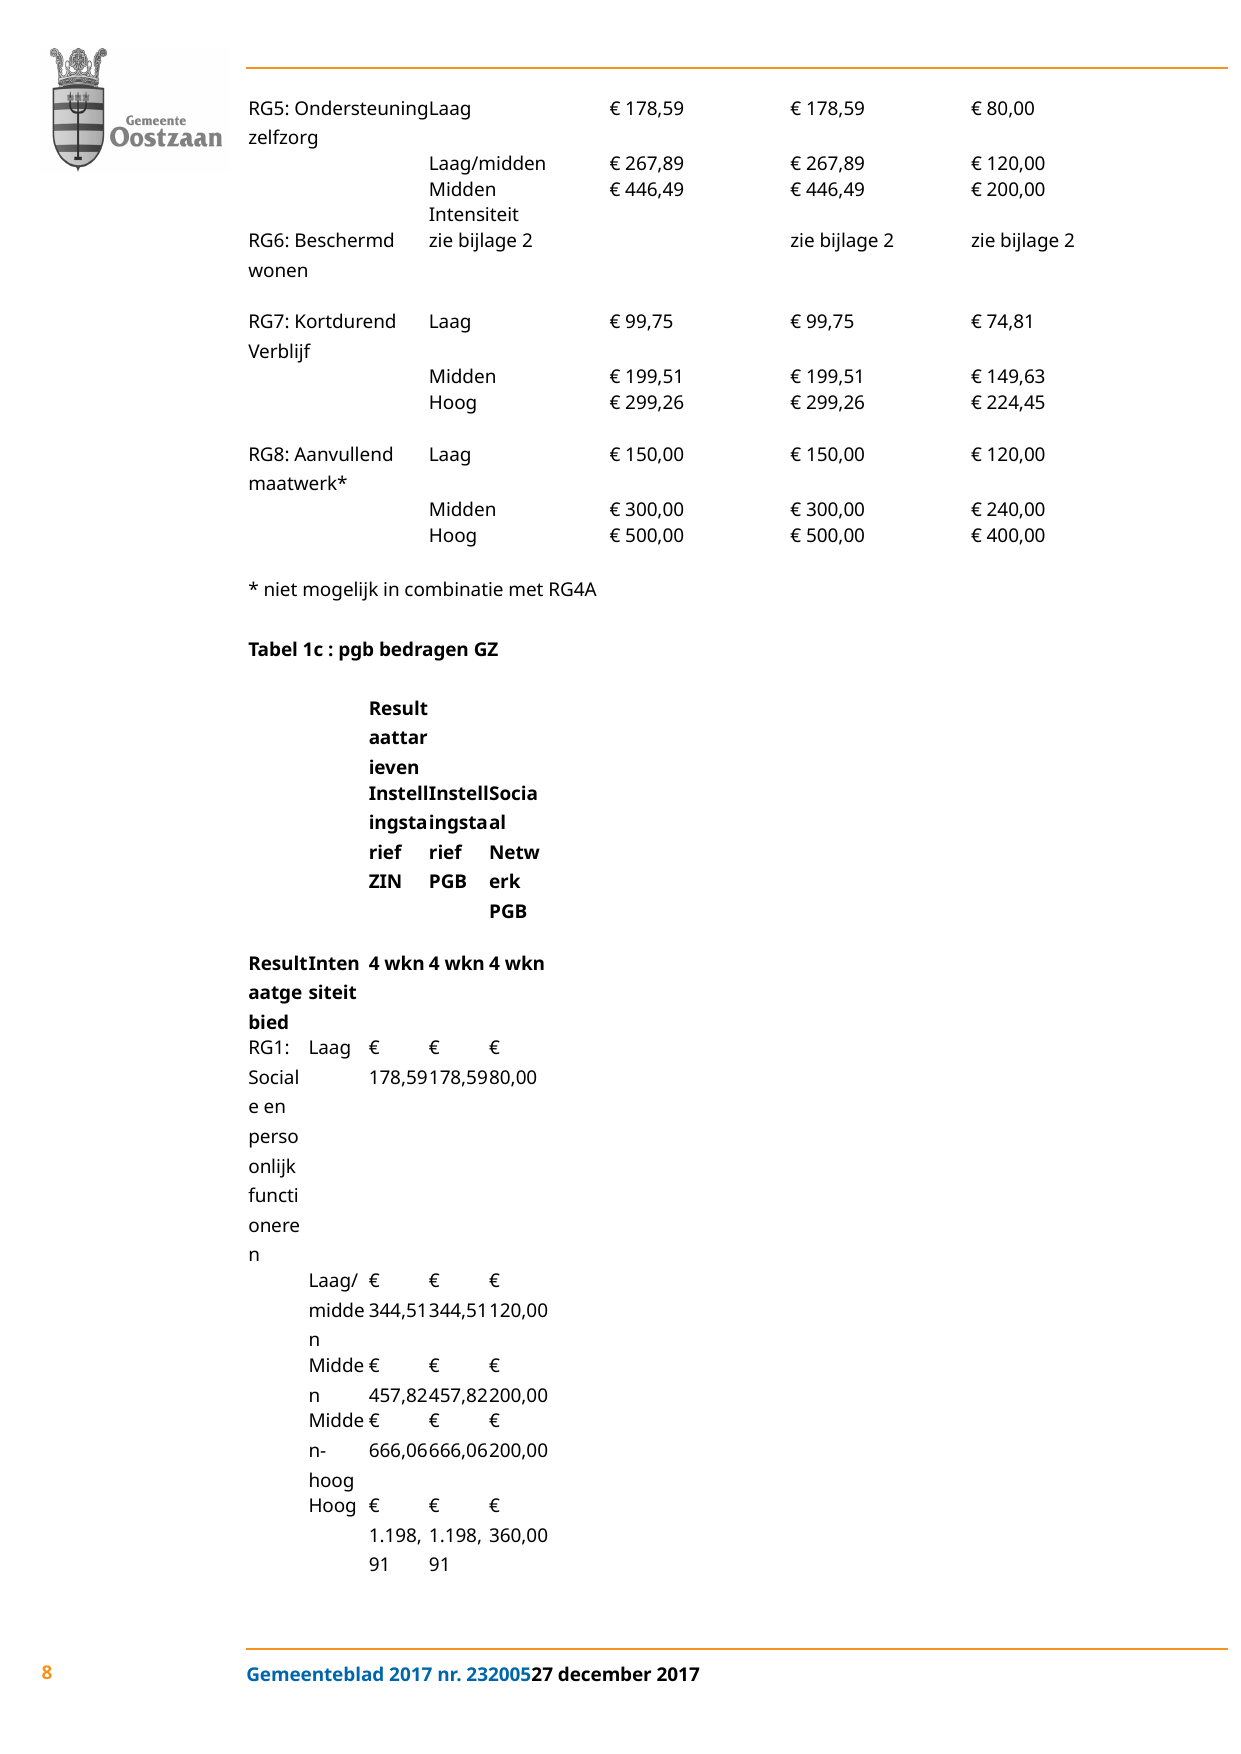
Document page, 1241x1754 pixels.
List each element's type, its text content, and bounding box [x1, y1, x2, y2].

table_cell RG8: Aanvullend maatwerk* [248, 441, 429, 496]
table_cell € 150,00 [609, 441, 790, 496]
table_cell RG6: Beschermd wonen [248, 227, 429, 283]
table_cell [790, 283, 971, 308]
table_cell Hoog [429, 522, 609, 548]
table_cell [429, 283, 609, 308]
table_cell [248, 1578, 308, 1603]
table_cell [429, 548, 609, 573]
table_cell € 200,00 [971, 176, 1152, 202]
table_cell € 200,00 [489, 1408, 549, 1492]
table_cell Instellingstarief ZIN [369, 780, 429, 924]
table_cell [248, 548, 429, 573]
table_cell [790, 415, 971, 441]
table_cell Laag [308, 1035, 368, 1267]
table_cell RG7: Kortdurend Verblijf [248, 308, 429, 364]
table_header [308, 695, 368, 780]
table_cell € 200,00 [489, 1352, 549, 1408]
table_cell € 267,89 [609, 150, 790, 176]
table_cell € 120,00 [971, 150, 1152, 176]
table_cell [609, 415, 790, 441]
table_cell [248, 415, 429, 441]
table_cell € 457,82 [369, 1352, 429, 1408]
table_cell € 178,59 [429, 1035, 489, 1267]
table_cell [248, 924, 308, 950]
table_cell € 74,81 [971, 308, 1152, 364]
table_cell [248, 1408, 308, 1492]
table_cell € 178,59 [369, 1035, 429, 1267]
table_cell [248, 780, 308, 924]
table_cell € 80,00 [971, 95, 1152, 150]
table_cell Laag/midden [308, 1268, 368, 1352]
table_cell 4 wkn [369, 950, 429, 1034]
table_cell Laag [429, 308, 609, 364]
table_cell Midden-hoog [308, 1408, 368, 1492]
text Tabel 1c : pgb bedragen GZ [248, 636, 1152, 661]
table_cell [248, 1493, 308, 1577]
table_cell [609, 227, 790, 283]
table_cell € 99,75 [609, 308, 790, 364]
table_cell € 99,75 [790, 308, 971, 364]
table_cell Intensiteit [429, 202, 609, 227]
table_cell Laag/midden [429, 150, 609, 176]
table_cell Hoog [429, 389, 609, 415]
table_cell Instellingstarief PGB [429, 780, 489, 924]
table_cell 4 wkn [489, 950, 549, 1034]
picture [41, 47, 231, 172]
table_cell € 400,00 [971, 522, 1152, 548]
table_cell [248, 283, 429, 308]
table_cell € 446,49 [609, 176, 790, 202]
table_cell [248, 202, 429, 227]
table_cell [308, 1578, 368, 1603]
table_cell Midden [429, 176, 609, 202]
table_cell RG5: Ondersteuning zelfzorg [248, 95, 429, 150]
table_cell [971, 283, 1152, 308]
table_cell € 299,26 [790, 389, 971, 415]
table_cell zie bijlage 2 [790, 227, 971, 283]
table_cell € 344,51 [369, 1268, 429, 1352]
table_cell € 120,00 [971, 441, 1152, 496]
table_cell € 267,89 [790, 150, 971, 176]
table_cell [609, 548, 790, 573]
table_cell [971, 202, 1152, 227]
table_cell Midden [429, 364, 609, 389]
table_cell [790, 202, 971, 227]
table_cell [248, 389, 429, 415]
table_cell [248, 1268, 308, 1352]
table_cell [248, 496, 429, 522]
table_cell 4 wkn [429, 950, 489, 1034]
table_cell [248, 176, 429, 202]
table_cell € 500,00 [790, 522, 971, 548]
table_cell € 199,51 [609, 364, 790, 389]
table_cell [248, 522, 429, 548]
table_cell [248, 150, 429, 176]
table_cell € 300,00 [790, 496, 971, 522]
table_cell € 446,49 [790, 176, 971, 202]
table_cell Midden [429, 496, 609, 522]
table_cell € 224,45 [971, 389, 1152, 415]
table_cell € 120,00 [489, 1268, 549, 1352]
table_cell [790, 548, 971, 573]
table_cell € 149,63 [971, 364, 1152, 389]
table_cell Sociaal Netwerk PGB [489, 780, 549, 924]
table_cell € 457,82 [429, 1352, 489, 1408]
table_cell [429, 415, 609, 441]
table_cell [429, 1578, 489, 1603]
table_cell Laag [429, 95, 609, 150]
table_cell € 666,06 [429, 1408, 489, 1492]
table_cell [489, 1578, 549, 1603]
table_cell [308, 780, 368, 924]
table_cell € 1.198,91 [429, 1493, 489, 1577]
table_header Resultaattarieven [369, 695, 429, 780]
table_cell € 150,00 [790, 441, 971, 496]
table_cell [971, 415, 1152, 441]
table_cell € 344,51 [429, 1268, 489, 1352]
table_cell Intensiteit [308, 950, 368, 1034]
table_cell zie bijlage 2 [971, 227, 1152, 283]
table_cell € 1.198,91 [369, 1493, 429, 1577]
text * niet mogelijk in combinatie met RG4A [248, 577, 1152, 602]
table_cell € 500,00 [609, 522, 790, 548]
table_cell [971, 548, 1152, 573]
table_cell [308, 924, 368, 950]
table_cell € 299,26 [609, 389, 790, 415]
table_cell Resultaatgebied [248, 950, 308, 1034]
table_cell € 80,00 [489, 1035, 549, 1267]
table_cell [609, 202, 790, 227]
table_header [248, 695, 308, 780]
table_cell [248, 364, 429, 389]
table_cell Midden [308, 1352, 368, 1408]
table_cell € 240,00 [971, 496, 1152, 522]
table_cell € 199,51 [790, 364, 971, 389]
table_cell [248, 1352, 308, 1408]
table_cell Hoog [308, 1493, 368, 1577]
table_cell Laag [429, 441, 609, 496]
table_cell RG1: Sociale en persoonlijk functioneren [248, 1035, 308, 1267]
table_cell € 300,00 [609, 496, 790, 522]
table_cell € 178,59 [609, 95, 790, 150]
table_cell € 178,59 [790, 95, 971, 150]
table_cell € 360,00 [489, 1493, 549, 1577]
table_cell [609, 283, 790, 308]
table_cell € 666,06 [369, 1408, 429, 1492]
table_cell zie bijlage 2 [429, 227, 609, 283]
table_cell [369, 1578, 429, 1603]
